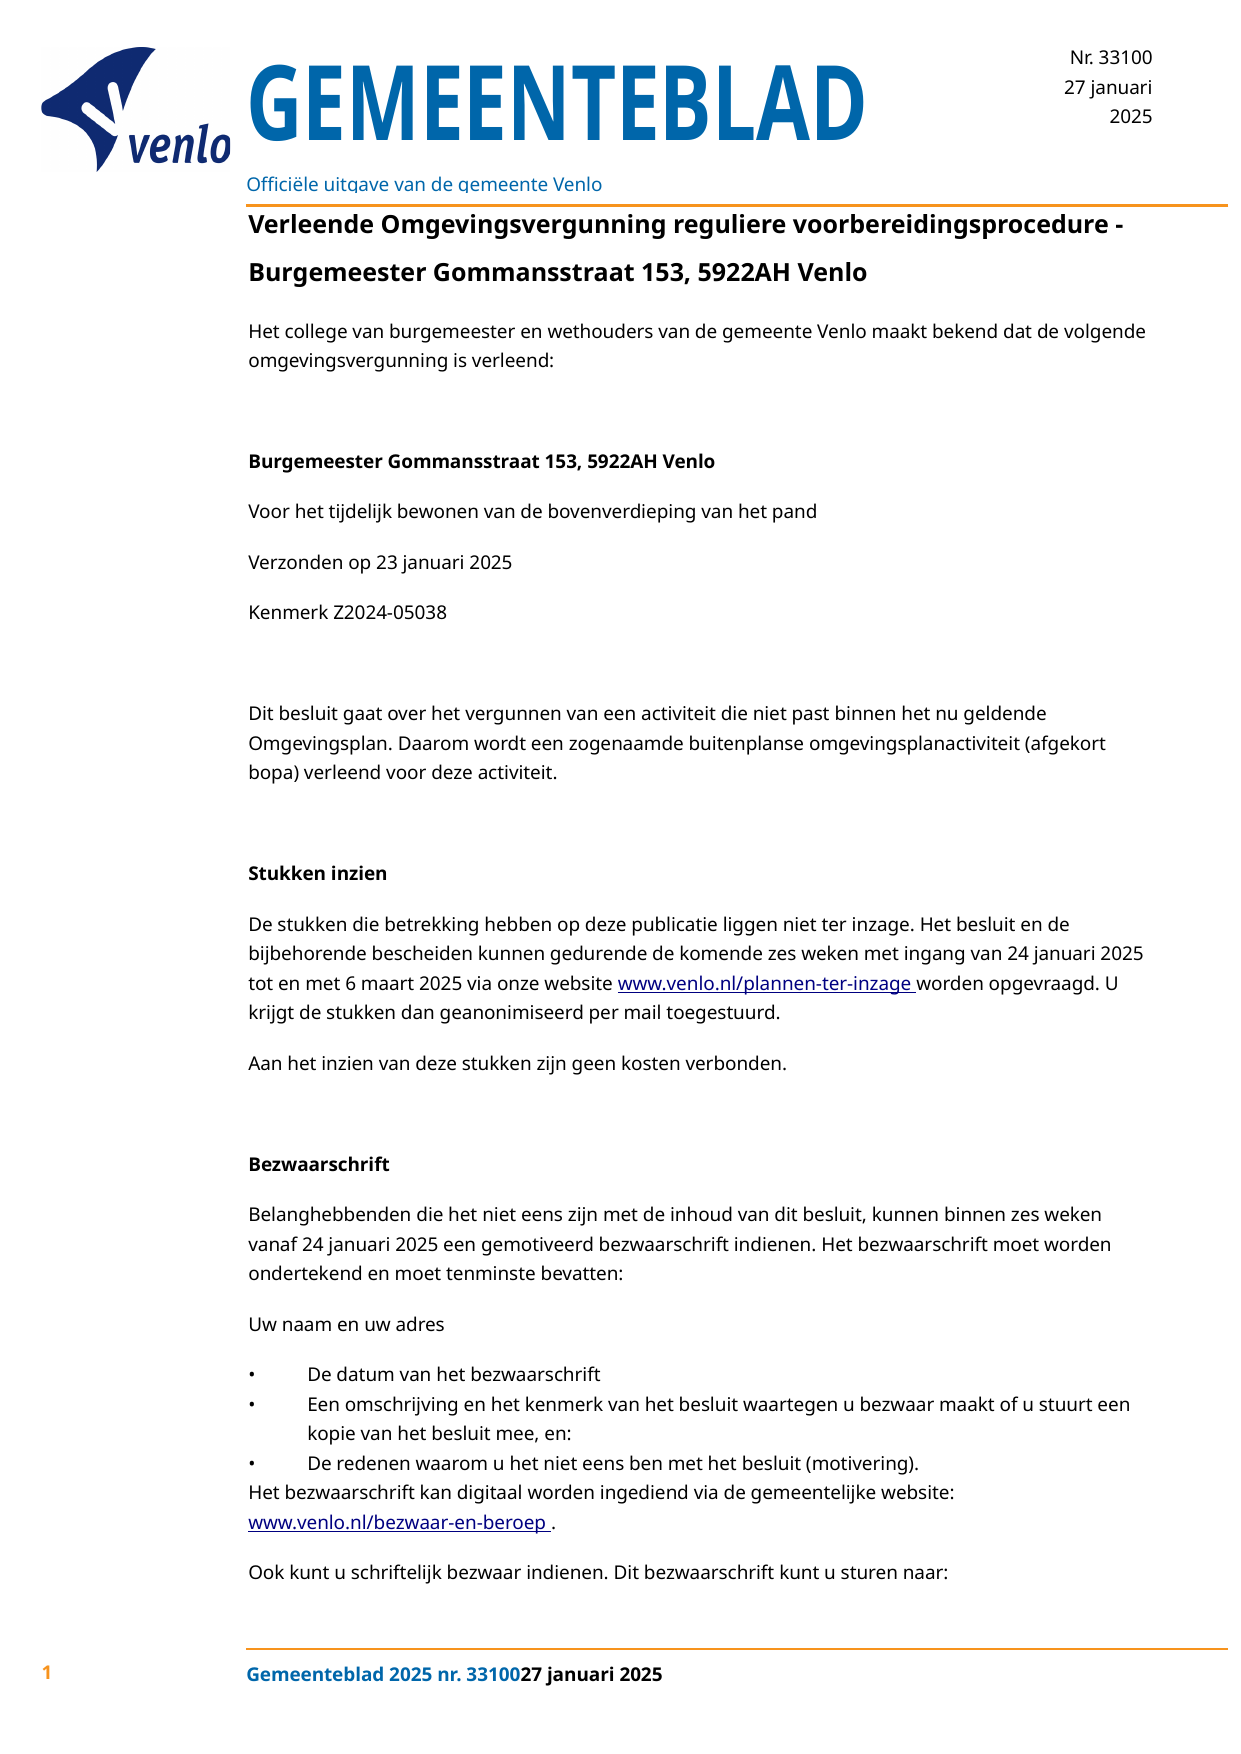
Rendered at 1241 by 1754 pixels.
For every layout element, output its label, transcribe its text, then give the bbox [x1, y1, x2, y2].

text De stukken die betrekking hebben op deze publicatie liggen niet ter inzage. Het besluit en de bijbehorende bescheiden kunnen gedurende de komende zes weken met ingang van 24 januari 2025 tot en met 6 maart 2025 via onze website www.venlo.nl/plannen-ter-inzage worden opgevraagd. U krijgt de stukken dan geanonimiseerd per mail toegestuurd. [248, 911, 1152, 1025]
text Verleende Omgevingsvergunning reguliere voorbereidingsprocedure - Burgemeester Gommansstraat 153, 5922AH Venlo [248, 207, 1152, 288]
text Kenmerk Z2024-05038 [248, 599, 1152, 625]
text Stukken inzien [248, 860, 1152, 886]
text Aan het inzien van deze stukken zijn geen kosten verbonden. [248, 1050, 1152, 1076]
list De datum van het bezwaarschrift [248, 1361, 1152, 1387]
list De redenen waarom u het niet eens ben met het besluit (motivering). [248, 1450, 1152, 1476]
text Ook kunt u schriftelijk bezwaar indienen. Dit bezwaarschrift kunt u sturen naar: [248, 1559, 1152, 1585]
text Belanghebbenden die het niet eens zijn met de inhoud van dit besluit, kunnen binnen zes weken vanaf 24 januari 2025 een gemotiveerd bezwaarschrift indienen. Het bezwaarschrift moet worden ondertekend en moet tenminste bevatten: [248, 1201, 1152, 1286]
text Verzonden op 23 januari 2025 [248, 549, 1152, 575]
text Uw naam en uw adres [248, 1311, 1152, 1337]
text Het college van burgemeester en wethouders van de gemeente Venlo maakt bekend dat de volgende omgevingsvergunning is verleend: [248, 318, 1152, 373]
text Burgemeester Gommansstraat 153, 5922AH Venlo [248, 448, 1152, 474]
list Een omschrijving en het kenmerk van het besluit waartegen u bezwaar maakt of u stuurt een kopie van het besluit mee, en: [248, 1391, 1152, 1446]
text Dit besluit gaat over het vergunnen van een activiteit die niet past binnen het nu geldende Omgevingsplan. Daarom wordt een zogenaamde buitenplanse omgevingsplanactiviteit (afgekort bopa) verleend voor deze activiteit. [248, 700, 1152, 785]
picture [41, 47, 231, 172]
text Het bezwaarschrift kan digitaal worden ingediend via de gemeentelijke website: www.venlo.nl/bezwaar-en-beroep . [248, 1479, 1152, 1535]
text Voor het tijdelijk bewonen van de bovenverdieping van het pand [248, 499, 1152, 524]
text Bezwaarschrift [248, 1151, 1152, 1177]
